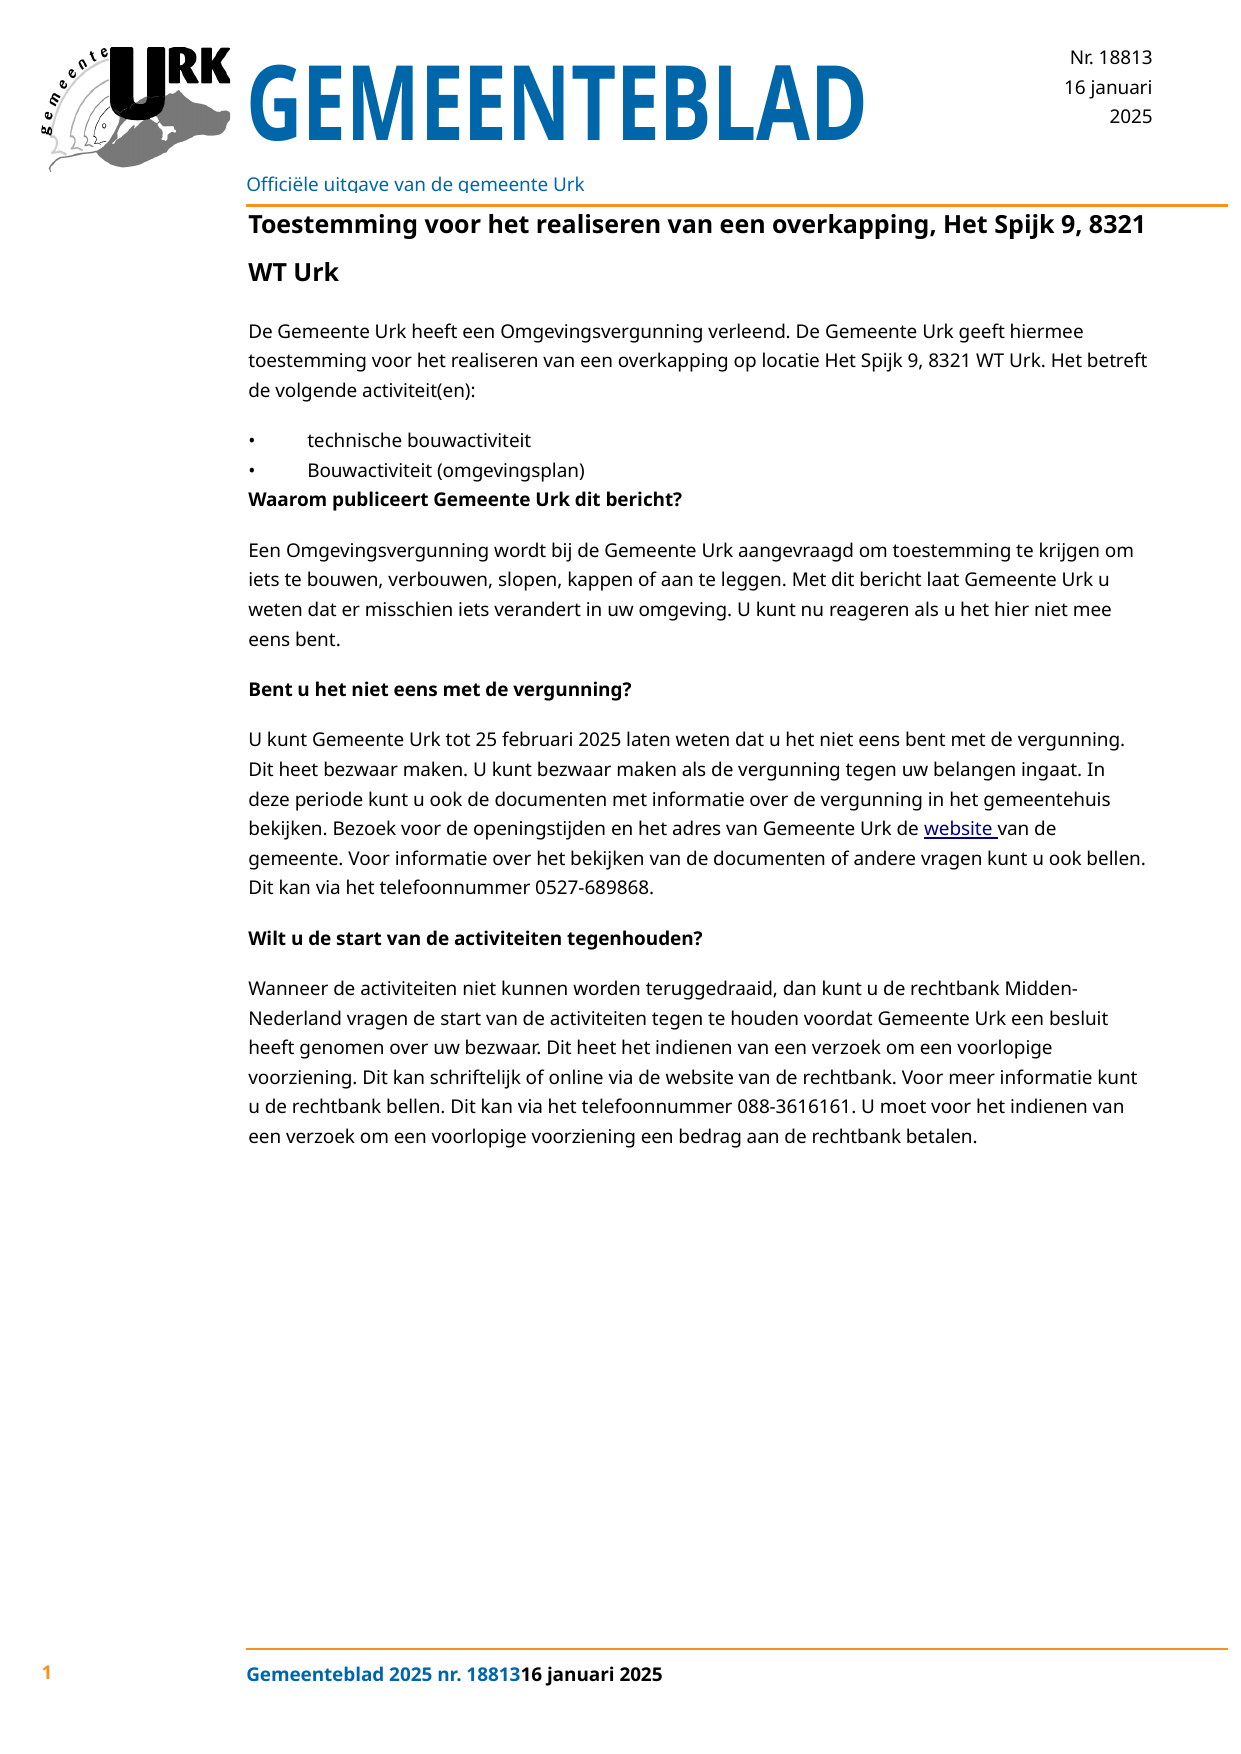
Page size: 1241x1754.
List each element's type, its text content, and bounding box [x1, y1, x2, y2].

text Een Omgevingsvergunning wordt bij de Gemeente Urk aangevraagd om toestemming te krijgen om iets te bouwen, verbouwen, slopen, kappen of aan te leggen. Met dit bericht laat Gemeente Urk u weten dat er misschien iets verandert in uw omgeving. U kunt nu reageren als u het hier niet mee eens bent. [248, 537, 1152, 652]
text Wanneer de activiteiten niet kunnen worden teruggedraaid, dan kunt u de rechtbank Midden-Nederland vragen de start van de activiteiten tegen te houden voordat Gemeente Urk een besluit heeft genomen over uw bezwaar. Dit heet het indienen van een verzoek om een voorlopige voorziening. Dit kan schriftelijk of online via de website van de rechtbank. Voor meer informatie kunt u de rechtbank bellen. Dit kan via het telefoonnummer 088-3616161. U moet voor het indienen van een verzoek om een voorlopige voorziening een bedrag aan de rechtbank betalen. [248, 975, 1152, 1149]
text Toestemming voor het realiseren van een overkapping, Het Spijk 9, 8321 WT Urk [248, 207, 1152, 288]
text De Gemeente Urk heeft een Omgevingsvergunning verleend. De Gemeente Urk geeft hiermee toestemming voor het realiseren van een overkapping op locatie Het Spijk 9, 8321 WT Urk. Het betreft de volgende activiteit(en): [248, 318, 1152, 403]
list technische bouwactiviteit [248, 427, 1152, 453]
text Bent u het niet eens met de vergunning? [248, 676, 1152, 702]
text Wilt u de start van de activiteiten tegenhouden? [248, 925, 1152, 951]
text U kunt Gemeente Urk tot 25 februari 2025 laten weten dat u het niet eens bent met de vergunning. Dit heet bezwaar maken. U kunt bezwaar maken als de vergunning tegen uw belangen ingaat. In deze periode kunt u ook de documenten met informatie over de vergunning in het gemeentehuis bekijken. Bezoek voor de openingstijden en het adres van Gemeente Urk de website van de gemeente. Voor informatie over het bekijken van de documenten of andere vragen kunt u ook bellen. Dit kan via het telefoonnummer 0527-689868. [248, 727, 1152, 900]
list Bouwactiviteit (omgevingsplan) [248, 457, 1152, 483]
text Waarom publiceert Gemeente Urk dit bericht? [248, 487, 1152, 512]
picture [41, 47, 231, 172]
